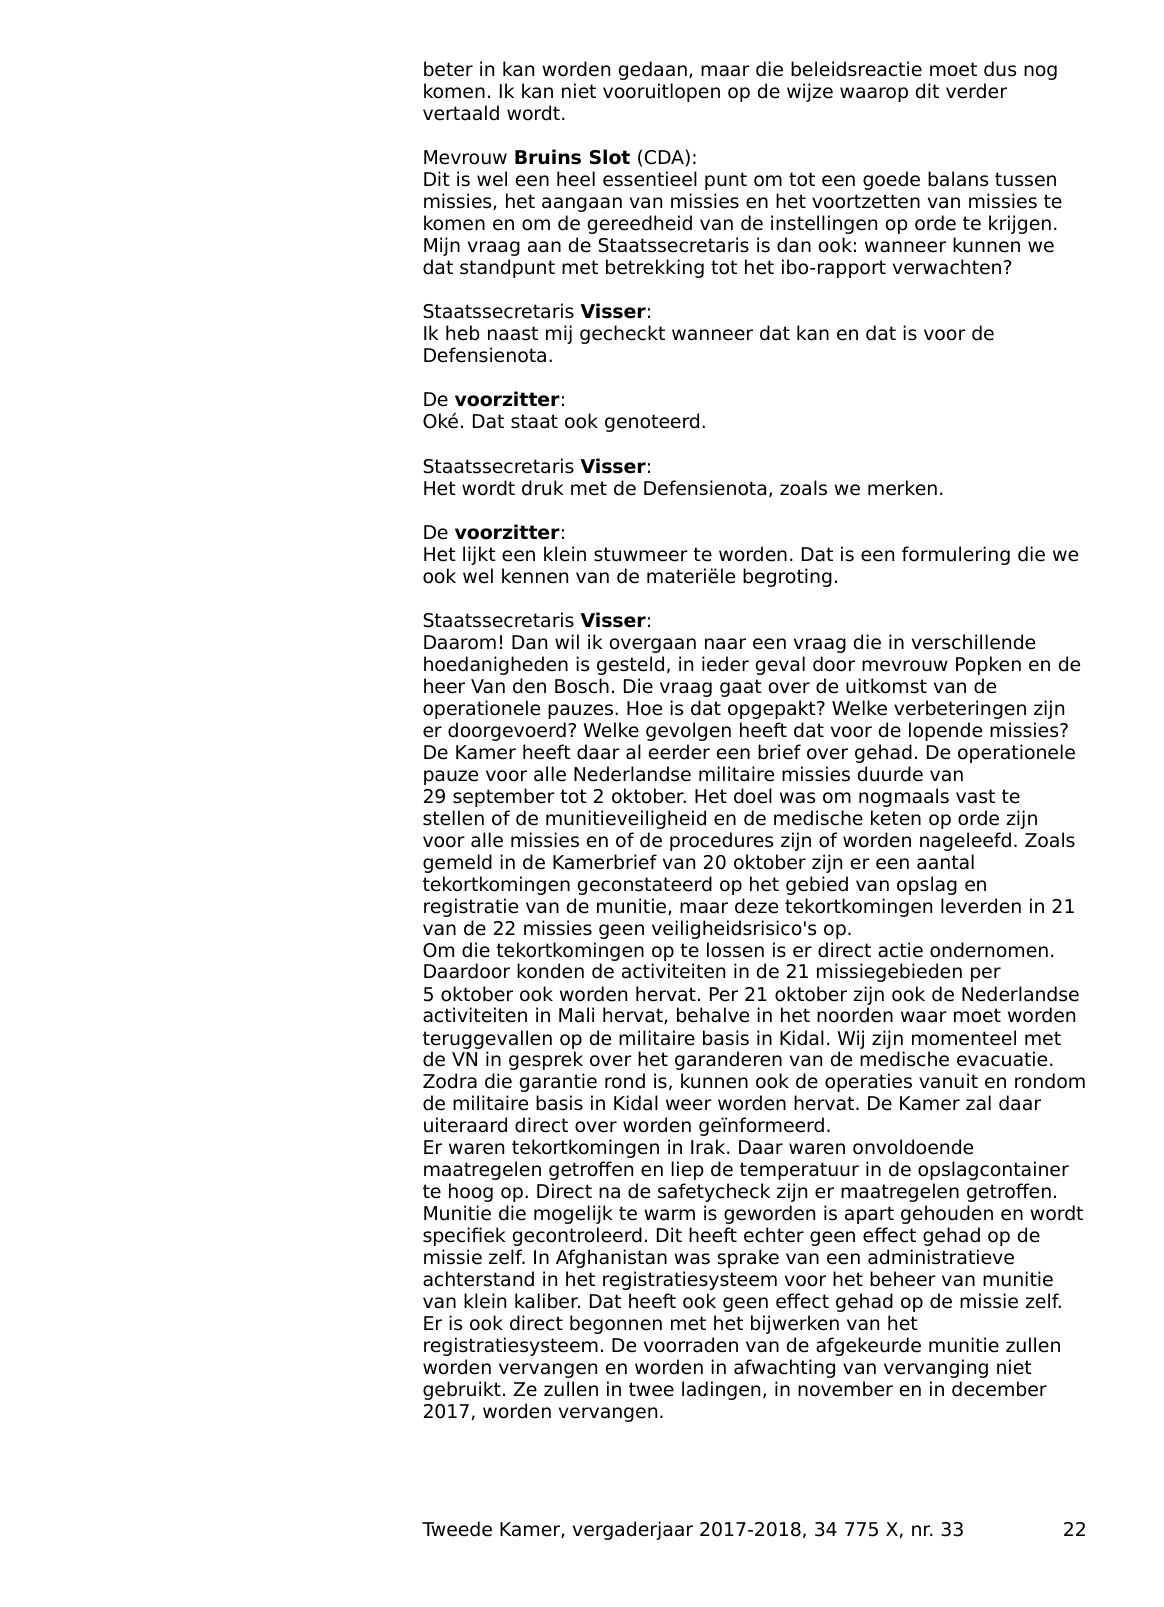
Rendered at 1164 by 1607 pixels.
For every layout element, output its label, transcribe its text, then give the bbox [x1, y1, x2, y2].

text Het lijkt een klein stuwmeer te worden. Dat is een formulering die we ook wel kennen van de materiële begroting. [422, 544, 1087, 588]
text Ik heb naast mij gecheckt wanneer dat kan en dat is voor de Defensienota. [422, 323, 1087, 367]
text Oké. Dat staat ook genoteerd. [422, 411, 1087, 433]
text De voorzitter: [422, 522, 1087, 544]
text beter in kan worden gedaan, maar die beleidsreactie moet dus nog komen. Ik kan niet vooruitlopen op de wijze waarop dit verder vertaald wordt. [422, 59, 1087, 125]
text Dit is wel een heel essentieel punt om tot een goede balans tussen missies, het aangaan van missies en het voortzetten van missies te komen en om de gereedheid van de instellingen op orde te krijgen. Mijn vraag aan de Staatssecretaris is dan ook: wanneer kunnen we dat standpunt met betrekking tot het ibo-rapport verwachten? [422, 169, 1087, 279]
text De voorzitter: [422, 389, 1087, 411]
text Staatssecretaris Visser: [422, 610, 1087, 632]
text Het wordt druk met de Defensienota, zoals we merken. [422, 477, 1087, 499]
text Om die tekortkomingen op te lossen is er direct actie ondernomen. Daardoor konden de activiteiten in de 21 missiegebieden per 5 oktober ook worden hervat. Per 21 oktober zijn ook de Nederlandse activiteiten in Mali hervat, behalve in het noorden waar moet worden teruggevallen op de militaire basis in Kidal. Wij zijn momenteel met de VN in gesprek over het garanderen van de medische evacuatie. Zodra die garantie rond is, kunnen ook de operaties vanuit en rondom de militaire basis in Kidal weer worden hervat. De Kamer zal daar uiteraard direct over worden geïnformeerd. [422, 939, 1087, 1137]
text De Kamer heeft daar al eerder een brief over gehad. De operationele pauze voor alle Nederlandse militaire missies duurde van 29 september tot 2 oktober. Het doel was om nogmaals vast te stellen of de munitieveiligheid en de medische keten op orde zijn voor alle missies en of de procedures zijn of worden nageleefd. Zoals gemeld in de Kamerbrief van 20 oktober zijn er een aantal tekortkomingen geconstateerd op het gebied van opslag en registratie van de munitie, maar deze tekortkomingen leverden in 21 van de 22 missies geen veiligheidsrisico's op. [422, 742, 1087, 939]
text Staatssecretaris Visser: [422, 301, 1087, 323]
text Er waren tekortkomingen in Irak. Daar waren onvoldoende maatregelen getroffen en liep de temperatuur in de opslagcontainer te hoog op. Direct na de safetycheck zijn er maatregelen getroffen. Munitie die mogelijk te warm is geworden is apart gehouden en wordt specifiek gecontroleerd. Dit heeft echter geen effect gehad op de missie zelf. In Afghanistan was sprake van een administratieve achterstand in het registratiesysteem voor het beheer van munitie van klein kaliber. Dat heeft ook geen effect gehad op de missie zelf. Er is ook direct begonnen met het bijwerken van het registratiesysteem. De voorraden van de afgekeurde munitie zullen worden vervangen en worden in afwachting van vervanging niet gebruikt. Ze zullen in twee ladingen, in november en in december 2017, worden vervangen. [422, 1137, 1087, 1423]
text Staatssecretaris Visser: [422, 456, 1087, 477]
text Mevrouw Bruins Slot (CDA): [422, 147, 1087, 169]
text Daarom! Dan wil ik overgaan naar een vraag die in verschillende hoedanigheden is gesteld, in ieder geval door mevrouw Popken en de heer Van den Bosch. Die vraag gaat over de uitkomst van de operationele pauzes. Hoe is dat opgepakt? Welke verbeteringen zijn er doorgevoerd? Welke gevolgen heeft dat voor de lopende missies? [422, 632, 1087, 742]
